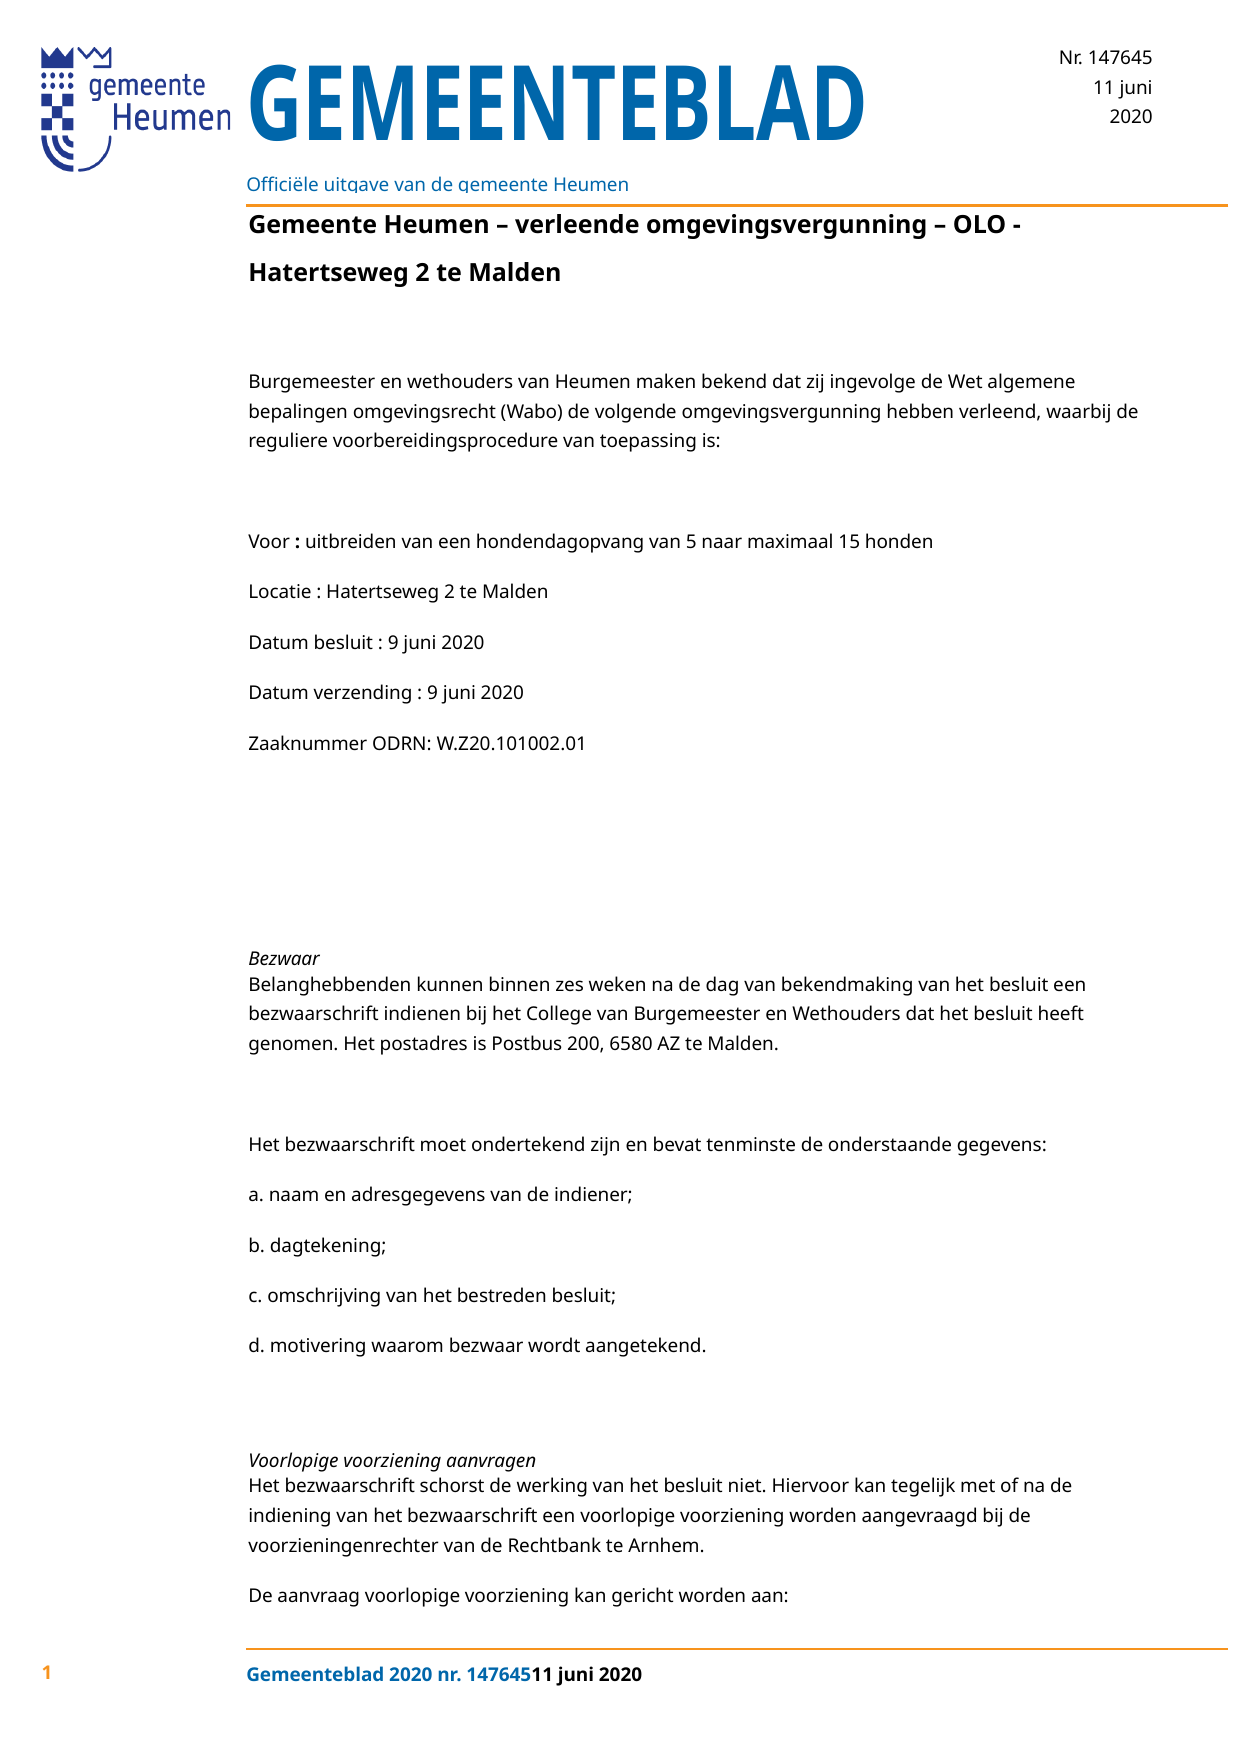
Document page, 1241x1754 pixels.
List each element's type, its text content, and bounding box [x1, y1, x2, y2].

text Voor : uitbreiden van een hondendagopvang van 5 naar maximaal 15 honden [248, 528, 1152, 554]
text Zaaknummer ODRN: W.Z20.101002.01 [248, 730, 1152, 756]
text Datum besluit : 9 juni 2020 [248, 629, 1152, 655]
text Gemeente Heumen – verleende omgevingsvergunning – OLO - Hatertseweg 2 te Malden [248, 207, 1152, 288]
text Belanghebbenden kunnen binnen zes weken na de dag van bekendmaking van het besluit een bezwaarschrift indienen bij het College van Burgemeester en Wethouders dat het besluit heeft genomen. Het postadres is Postbus 200, 6580 AZ te Malden. [248, 971, 1152, 1056]
text Locatie : Hatertseweg 2 te Malden [248, 579, 1152, 604]
text Burgemeester en wethouders van Heumen maken bekend dat zij ingevolge de Wet algemene bepalingen omgevingsrecht (Wabo) de volgende omgevingsvergunning hebben verleend, waarbij de reguliere voorbereidingsprocedure van toepassing is: [248, 368, 1152, 453]
text Het bezwaarschrift schorst de werking van het besluit niet. Hiervoor kan tegelijk met of na de indiening van het bezwaarschrift een voorlopige voorziening worden aangevraagd bij de voorzieningenrechter van de Rechtbank te Arnhem. [248, 1473, 1152, 1558]
text De aanvraag voorlopige voorziening kan gericht worden aan: [248, 1582, 1152, 1608]
picture [41, 47, 231, 172]
text d. motivering waarom bezwaar wordt aangetekend. [248, 1333, 1152, 1358]
text a. naam en adresgegevens van de indiener; [248, 1181, 1152, 1207]
text c. omschrijving van het bestreden besluit; [248, 1282, 1152, 1308]
text Het bezwaarschrift moet ondertekend zijn en bevat tenminste de onderstaande gegevens: [248, 1131, 1152, 1157]
text Bezwaar [248, 945, 1152, 971]
text Voorlopige voorziening aanvragen [248, 1447, 1152, 1473]
text Datum verzending : 9 juni 2020 [248, 679, 1152, 705]
text b. dagtekening; [248, 1232, 1152, 1257]
